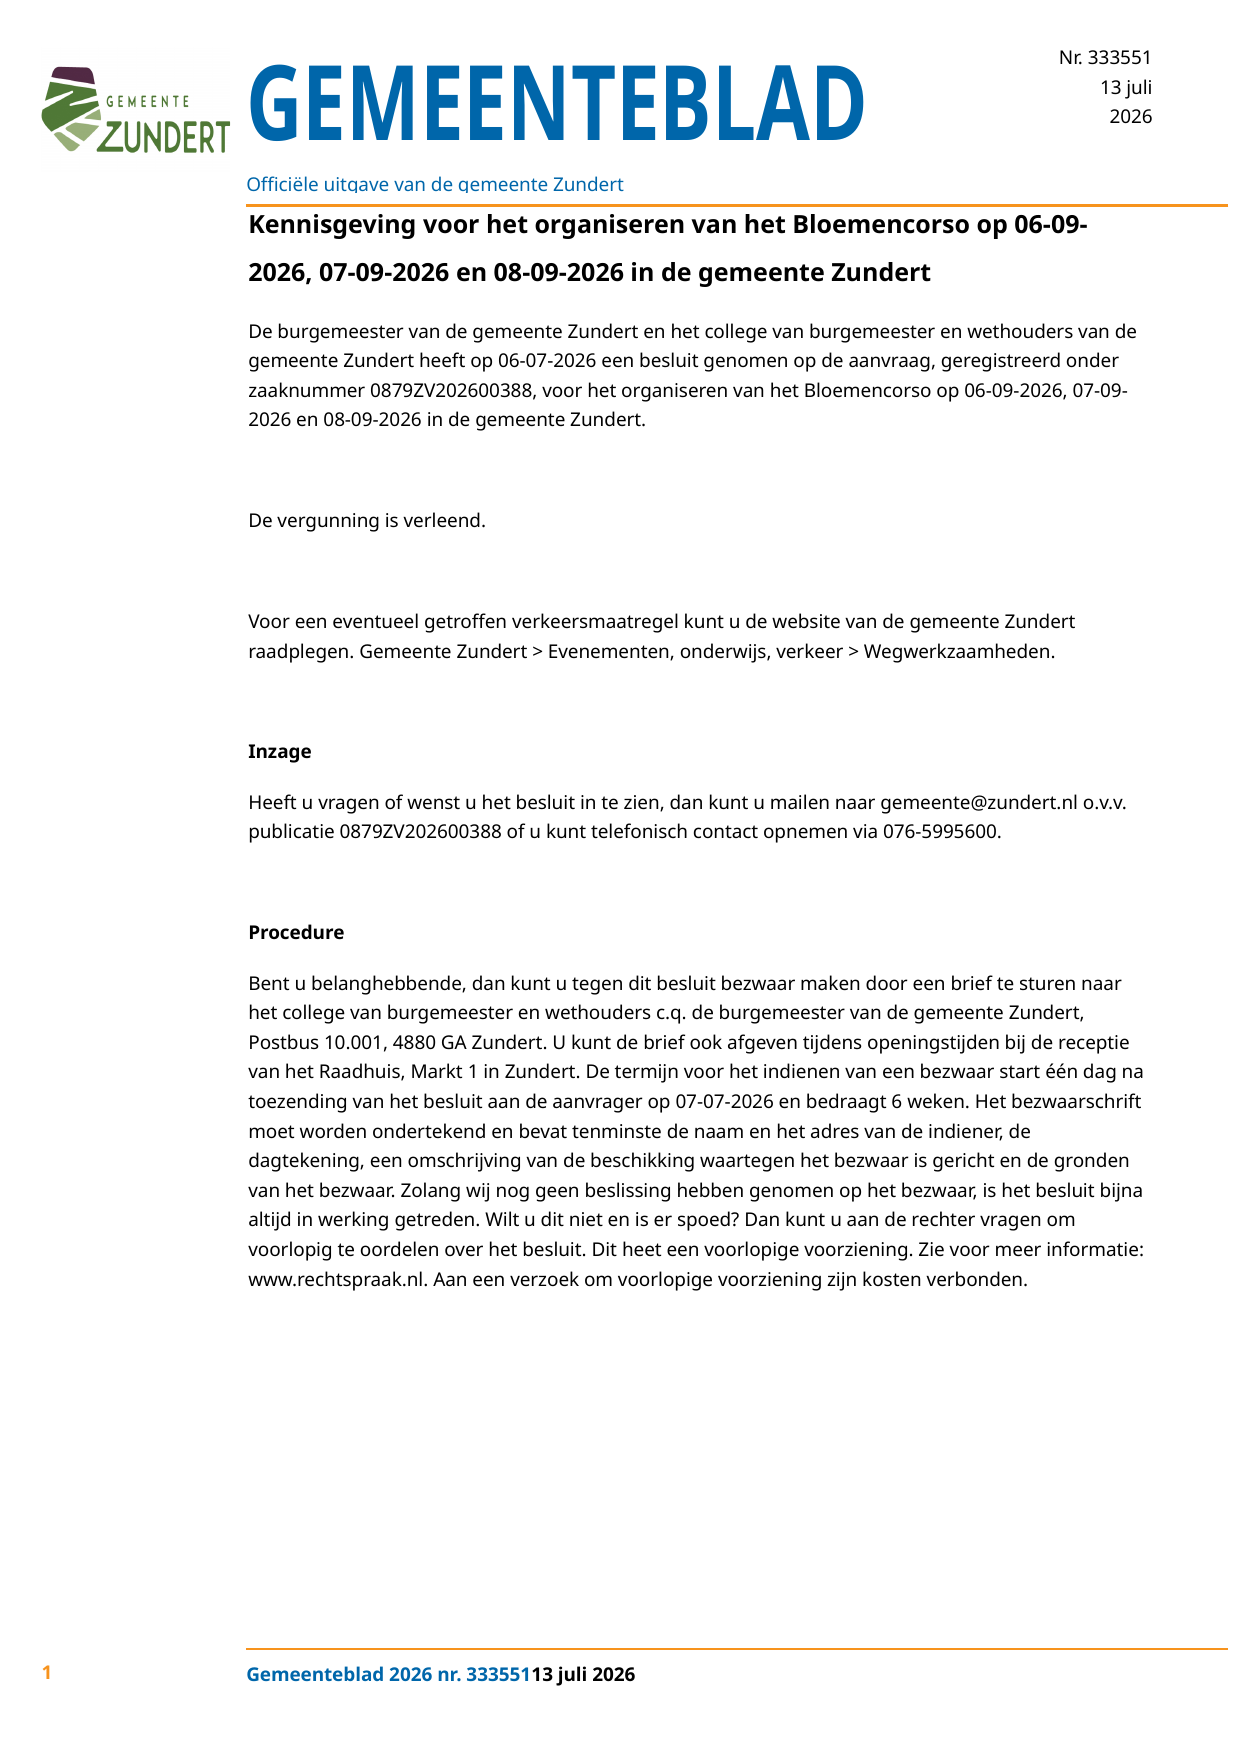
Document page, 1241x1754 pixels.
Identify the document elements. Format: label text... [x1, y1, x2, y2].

text Bent u belanghebbende, dan kunt u tegen dit besluit bezwaar maken door een brief te sturen naar het college van burgemeester en wethouders c.q. de burgemeester van de gemeente Zundert, Postbus 10.001, 4880 GA Zundert. U kunt de brief ook afgeven tijdens openingstijden bij de receptie van het Raadhuis, Markt 1 in Zundert. De termijn voor het indienen van een bezwaar start één dag na toezending van het besluit aan de aanvrager op 07-07-2026 en bedraagt 6 weken. Het bezwaarschrift moet worden ondertekend en bevat tenminste de naam en het adres van de indiener, de dagtekening, een omschrijving van de beschikking waartegen het bezwaar is gericht en de gronden van het bezwaar. Zolang wij nog geen beslissing hebben genomen op het bezwaar, is het besluit bijna altijd in werking getreden. Wilt u dit niet en is er spoed? Dan kunt u aan de rechter vragen om voorlopig te oordelen over het besluit. Dit heet een voorlopige voorziening. Zie voor meer informatie: www.rechtspraak.nl. Aan een verzoek om voorlopige voorziening zijn kosten verbonden. [248, 970, 1152, 1292]
text Voor een eventueel getroffen verkeersmaatregel kunt u de website van de gemeente Zundert raadplegen. Gemeente Zundert > Evenementen, onderwijs, verkeer > Wegwerkzaamheden. [248, 608, 1152, 664]
text Kennisgeving voor het organiseren van het Bloemencorso op 06-09-2026, 07-09-2026 en 08-09-2026 in de gemeente Zundert [248, 207, 1152, 288]
picture [41, 47, 231, 172]
text De burgemeester van de gemeente Zundert en het college van burgemeester en wethouders van de gemeente Zundert heeft op 06-07-2026 een besluit genomen op de aanvraag, geregistreerd onder zaaknummer 0879ZV202600388, voor het organiseren van het Bloemencorso op 06-09-2026, 07-09-2026 en 08-09-2026 in de gemeente Zundert. [248, 318, 1152, 432]
text Inzage [248, 739, 1152, 764]
text Heeft u vragen of wenst u het besluit in te zien, dan kunt u mailen naar gemeente@zundert.nl o.v.v. publicatie 0879ZV202600388 of u kunt telefonisch contact opnemen via 076-5995600. [248, 789, 1152, 844]
text Procedure [248, 919, 1152, 945]
text De vergunning is verleend. [248, 507, 1152, 533]
